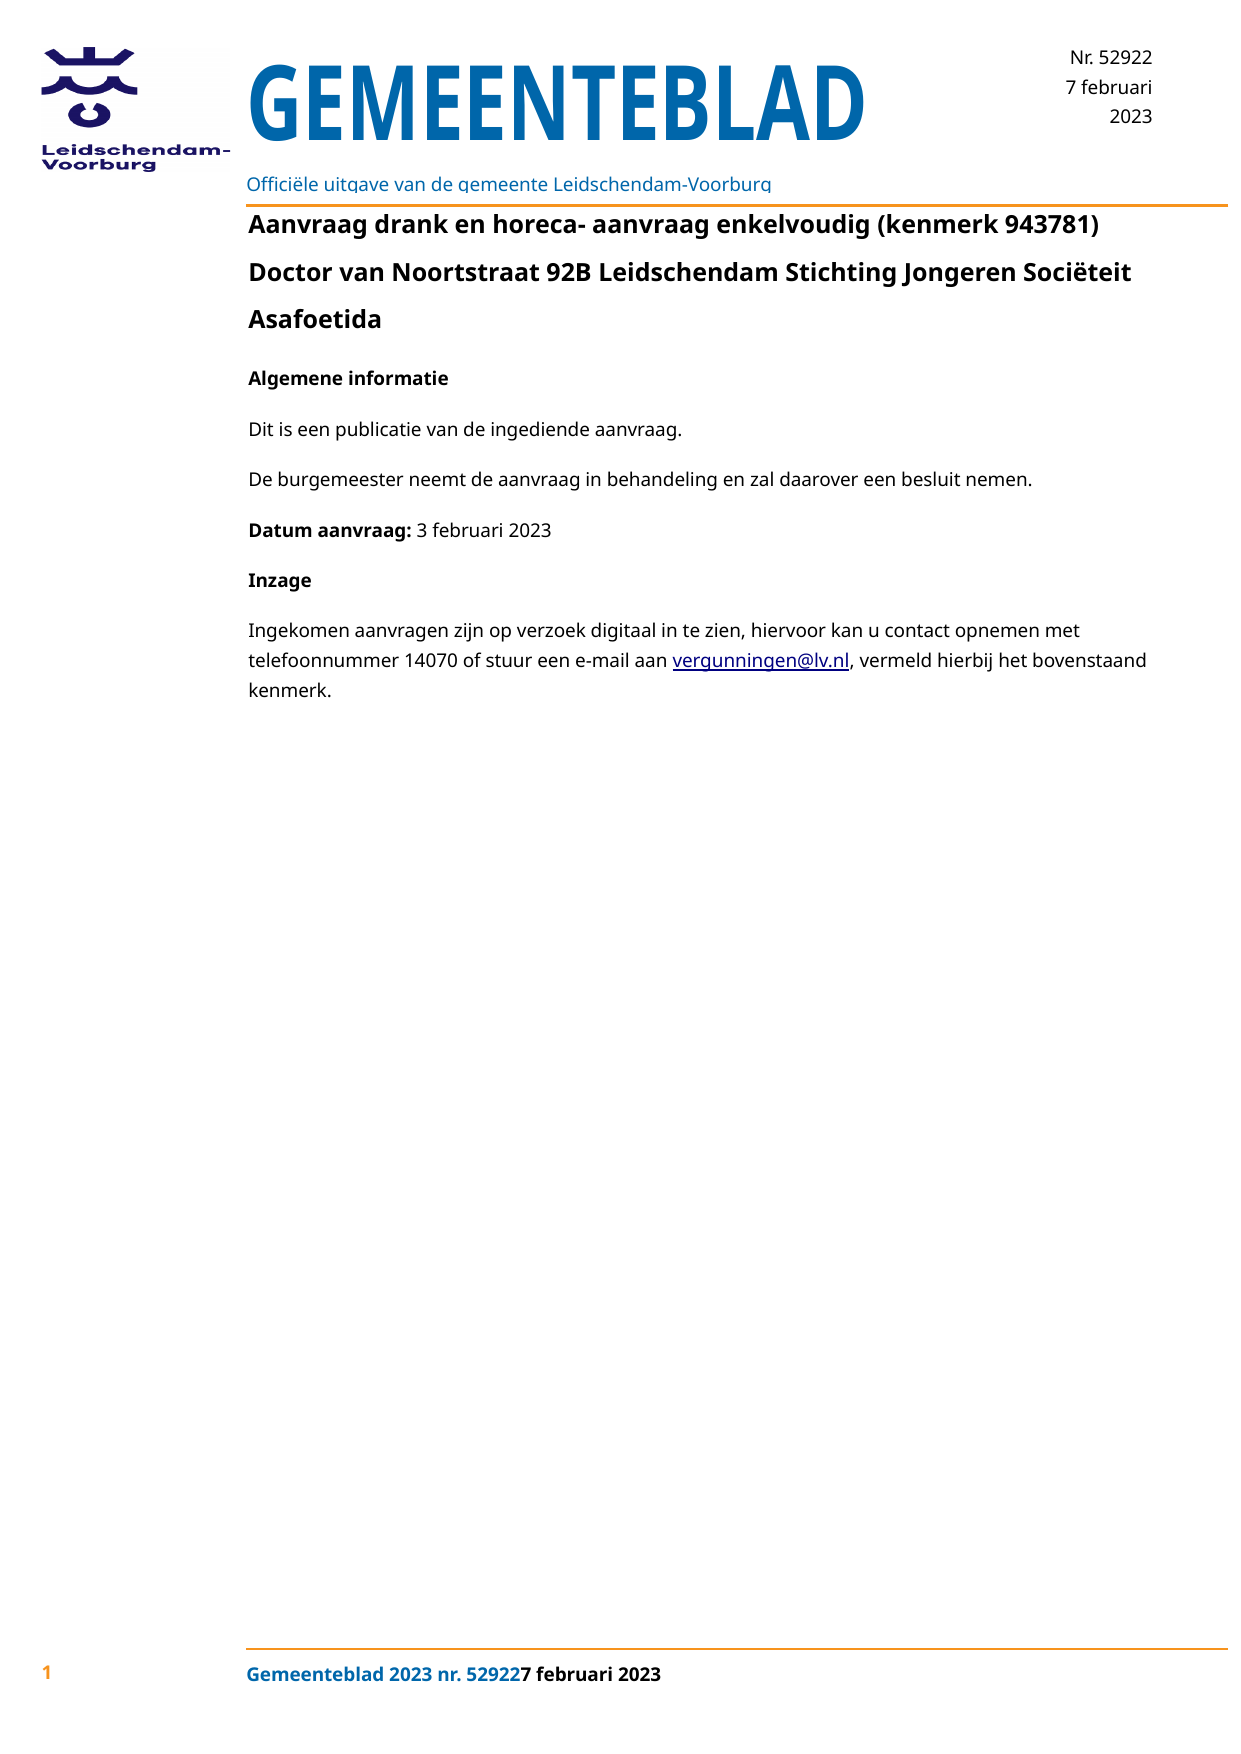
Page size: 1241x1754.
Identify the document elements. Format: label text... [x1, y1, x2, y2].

text Datum aanvraag: 3 februari 2023 [248, 517, 1152, 542]
picture [41, 47, 231, 172]
text Inzage [248, 567, 1152, 593]
text Aanvraag drank en horeca- aanvraag enkelvoudig (kenmerk 943781) Doctor van Noortstraat 92B Leidschendam Stichting Jongeren Sociëteit Asafoetida [248, 207, 1152, 336]
text Ingekomen aanvragen zijn op verzoek digitaal in te zien, hiervoor kan u contact opnemen met telefoonnummer 14070 of stuur een e-mail aan vergunningen@lv.nl, vermeld hierbij het bovenstaand kenmerk. [248, 618, 1152, 702]
text De burgemeester neemt de aanvraag in behandeling en zal daarover een besluit nemen. [248, 466, 1152, 492]
text Dit is een publicatie van de ingediende aanvraag. [248, 416, 1152, 442]
text Algemene informatie [248, 366, 1152, 391]
